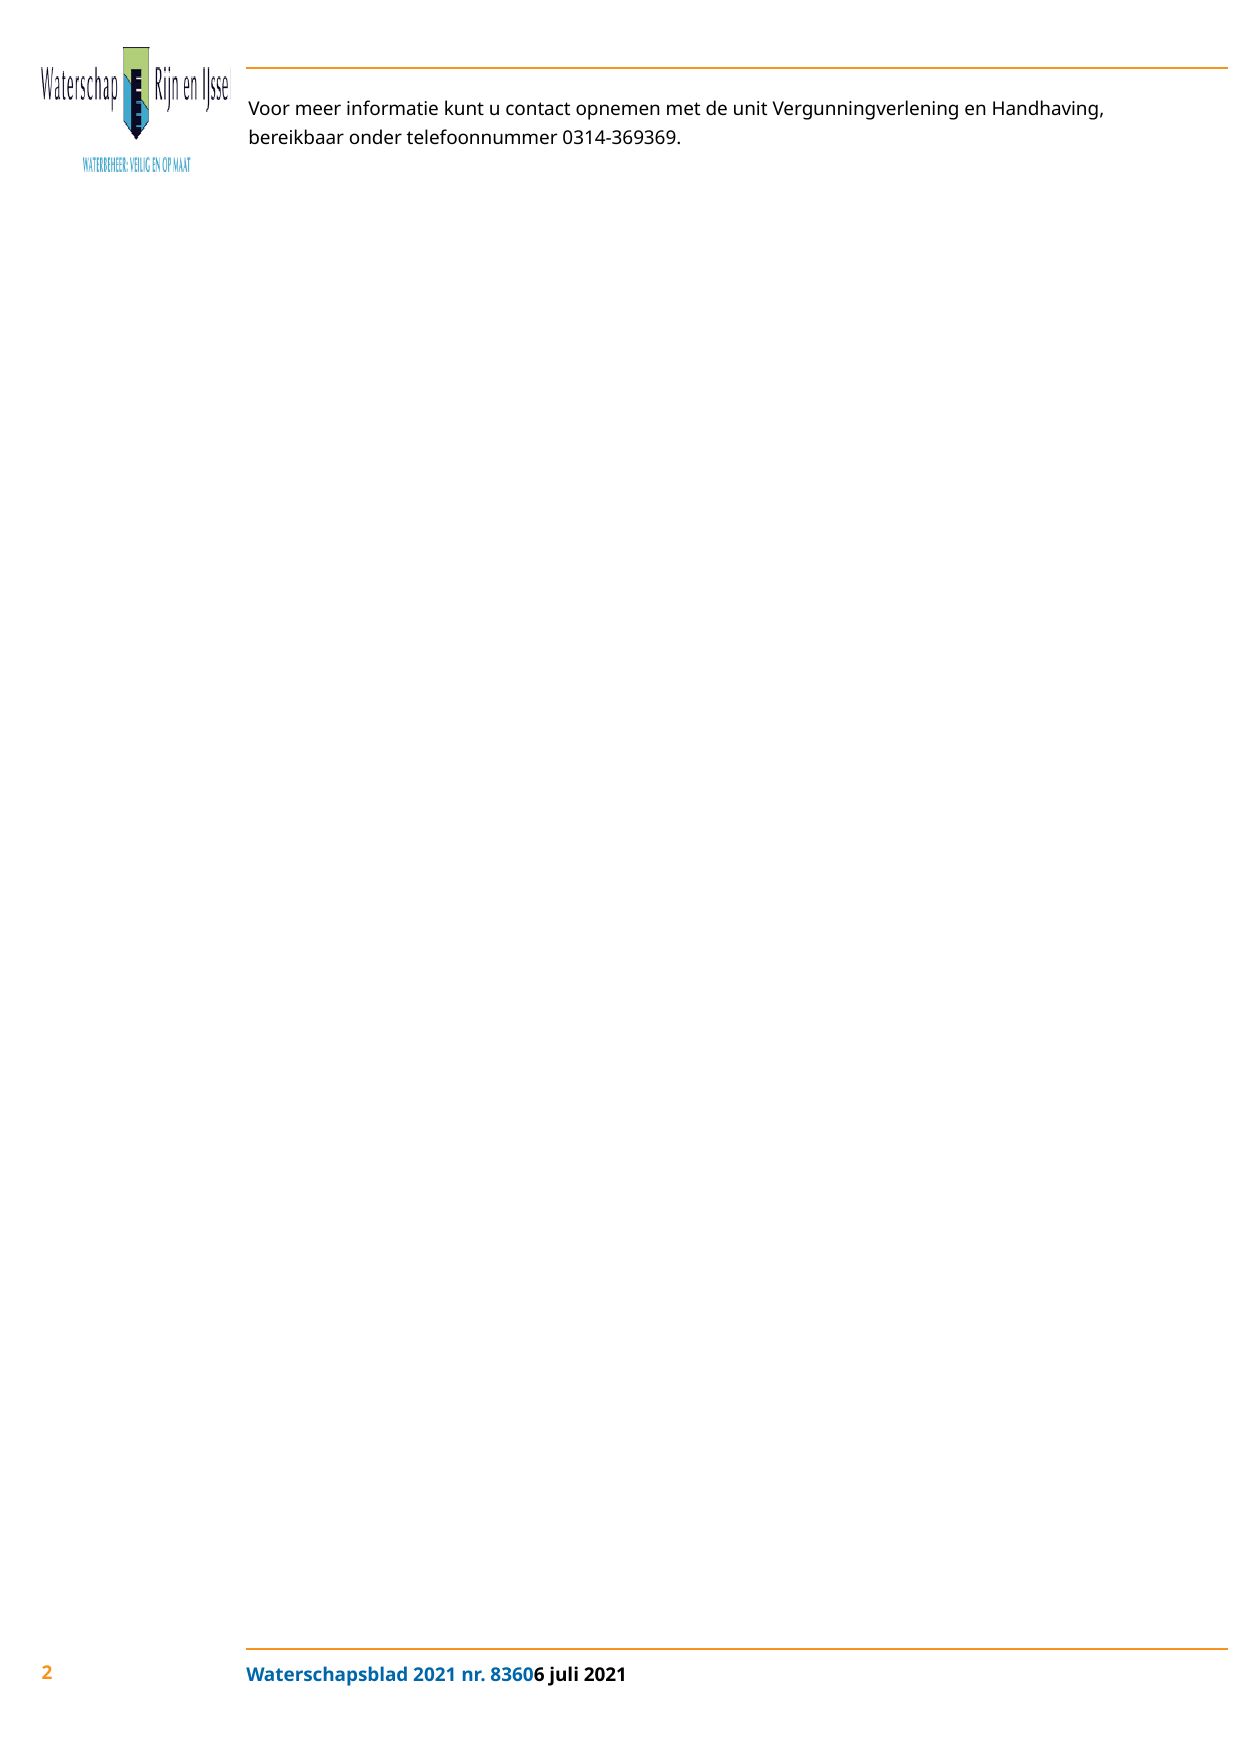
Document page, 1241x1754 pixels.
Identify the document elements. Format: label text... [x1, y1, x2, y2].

text Voor meer informatie kunt u contact opnemen met de unit Vergunningverlening en Handhaving, bereikbaar onder telefoonnummer 0314-369369. [248, 95, 1152, 150]
picture [41, 47, 231, 172]
